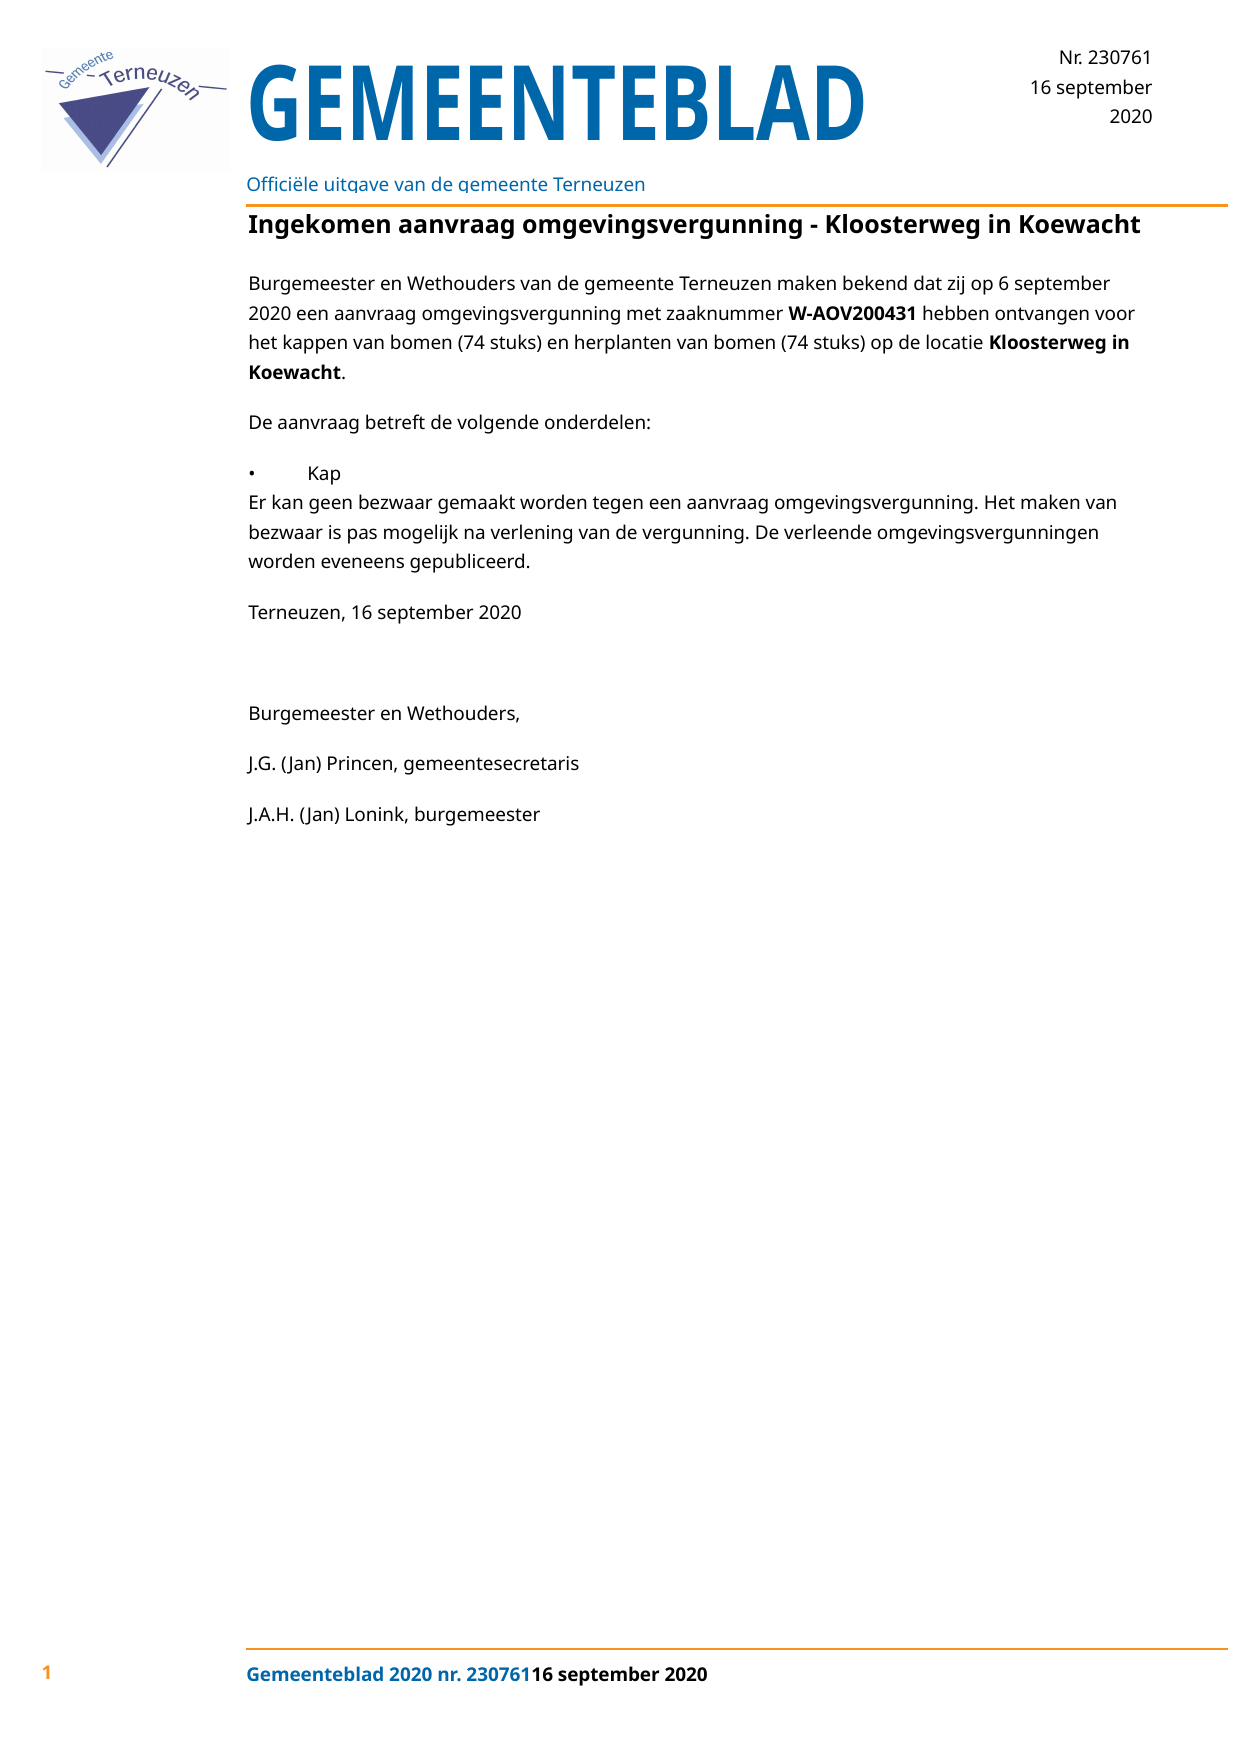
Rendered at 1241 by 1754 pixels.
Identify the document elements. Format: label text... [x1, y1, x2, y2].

text Burgemeester en Wethouders van de gemeente Terneuzen maken bekend dat zij op 6 september 2020 een aanvraag omgevingsvergunning met zaaknummer W-AOV200431 hebben ontvangen voor het kappen van bomen (74 stuks) en herplanten van bomen (74 stuks) op de locatie Kloosterweg in Koewacht. [248, 270, 1152, 385]
text Terneuzen, 16 september 2020 [248, 599, 1152, 625]
text J.G. (Jan) Princen, gemeentesecretaris [248, 750, 1152, 776]
text Er kan geen bezwaar gemaakt worden tegen een aanvraag omgevingsvergunning. Het maken van bezwaar is pas mogelijk na verlening van de vergunning. De verleende omgevingsvergunningen worden eveneens gepubliceerd. [248, 489, 1152, 574]
picture [41, 47, 231, 172]
text De aanvraag betreft de volgende onderdelen: [248, 409, 1152, 435]
text Ingekomen aanvraag omgevingsvergunning - Kloosterweg in Koewacht [248, 207, 1152, 241]
text Burgemeester en Wethouders, [248, 700, 1152, 726]
list Kap [248, 460, 1152, 486]
text J.A.H. (Jan) Lonink, burgemeester [248, 801, 1152, 826]
